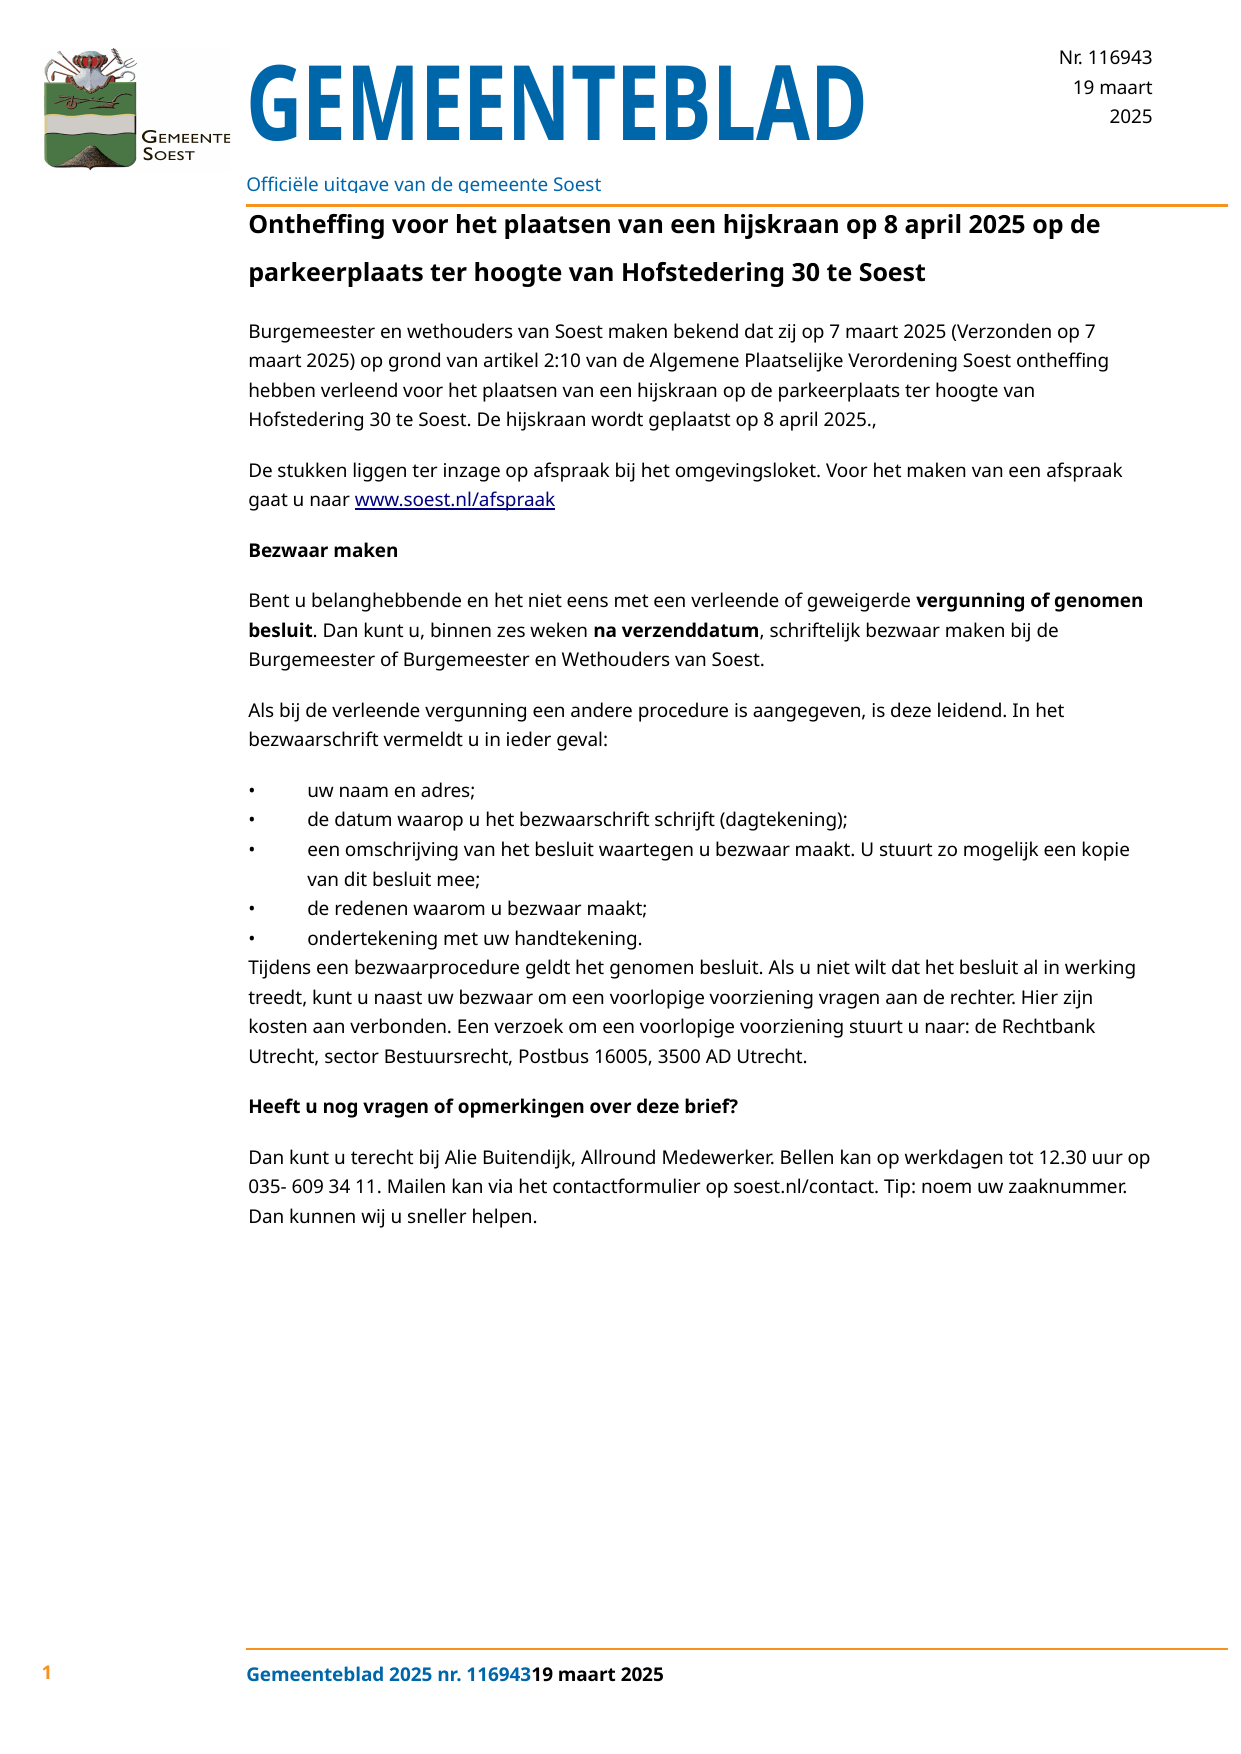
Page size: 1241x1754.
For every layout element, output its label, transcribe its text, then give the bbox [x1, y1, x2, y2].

list ondertekening met uw handtekening. [248, 925, 1152, 951]
text De stukken liggen ter inzage op afspraak bij het omgevingsloket. Voor het maken van een afspraak gaat u naar www.soest.nl/afspraak [248, 457, 1152, 512]
text Bent u belanghebbende en het niet eens met een verleende of geweigerde vergunning of genomen besluit. Dan kunt u, binnen zes weken na verzenddatum, schriftelijk bezwaar maken bij de Burgemeester of Burgemeester en Wethouders van Soest. [248, 587, 1152, 672]
text Ontheffing voor het plaatsen van een hijskraan op 8 april 2025 op de parkeerplaats ter hoogte van Hofstedering 30 te Soest [248, 207, 1152, 288]
list uw naam en adres; [248, 777, 1152, 803]
text Tijdens een bezwaarprocedure geldt het genomen besluit. Als u niet wilt dat het besluit al in werking treedt, kunt u naast uw bezwaar om een voorlopige voorziening vragen aan de rechter. Hier zijn kosten aan verbonden. Een verzoek om een voorlopige voorziening stuurt u naar: de Rechtbank Utrecht, sector Bestuursrecht, Postbus 16005, 3500 AD Utrecht. [248, 954, 1152, 1069]
picture [41, 47, 231, 172]
text Burgemeester en wethouders van Soest maken bekend dat zij op 7 maart 2025 (Verzonden op 7 maart 2025) op grond van artikel 2:10 van de Algemene Plaatselijke Verordening Soest ontheffing hebben verleend voor het plaatsen van een hijskraan op de parkeerplaats ter hoogte van Hofstedering 30 te Soest. De hijskraan wordt geplaatst op 8 april 2025., [248, 318, 1152, 432]
list de datum waarop u het bezwaarschrift schrijft (dagtekening); [248, 807, 1152, 832]
text Als bij de verleende vergunning een andere procedure is aangegeven, is deze leidend. In het bezwaarschrift vermeldt u in ieder geval: [248, 697, 1152, 752]
list de redenen waarom u bezwaar maakt; [248, 895, 1152, 921]
list een omschrijving van het besluit waartegen u bezwaar maakt. U stuurt zo mogelijk een kopie van dit besluit mee; [248, 836, 1152, 892]
text Heeft u nog vragen of opmerkingen over deze brief? [248, 1094, 1152, 1119]
text Dan kunt u terecht bij Alie Buitendijk, Allround Medewerker. Bellen kan op werkdagen tot 12.30 uur op 035- 609 34 11. Mailen kan via het contactformulier op soest.nl/contact. Tip: noem uw zaaknummer. Dan kunnen wij u sneller helpen. [248, 1144, 1152, 1229]
text Bezwaar maken [248, 537, 1152, 563]
